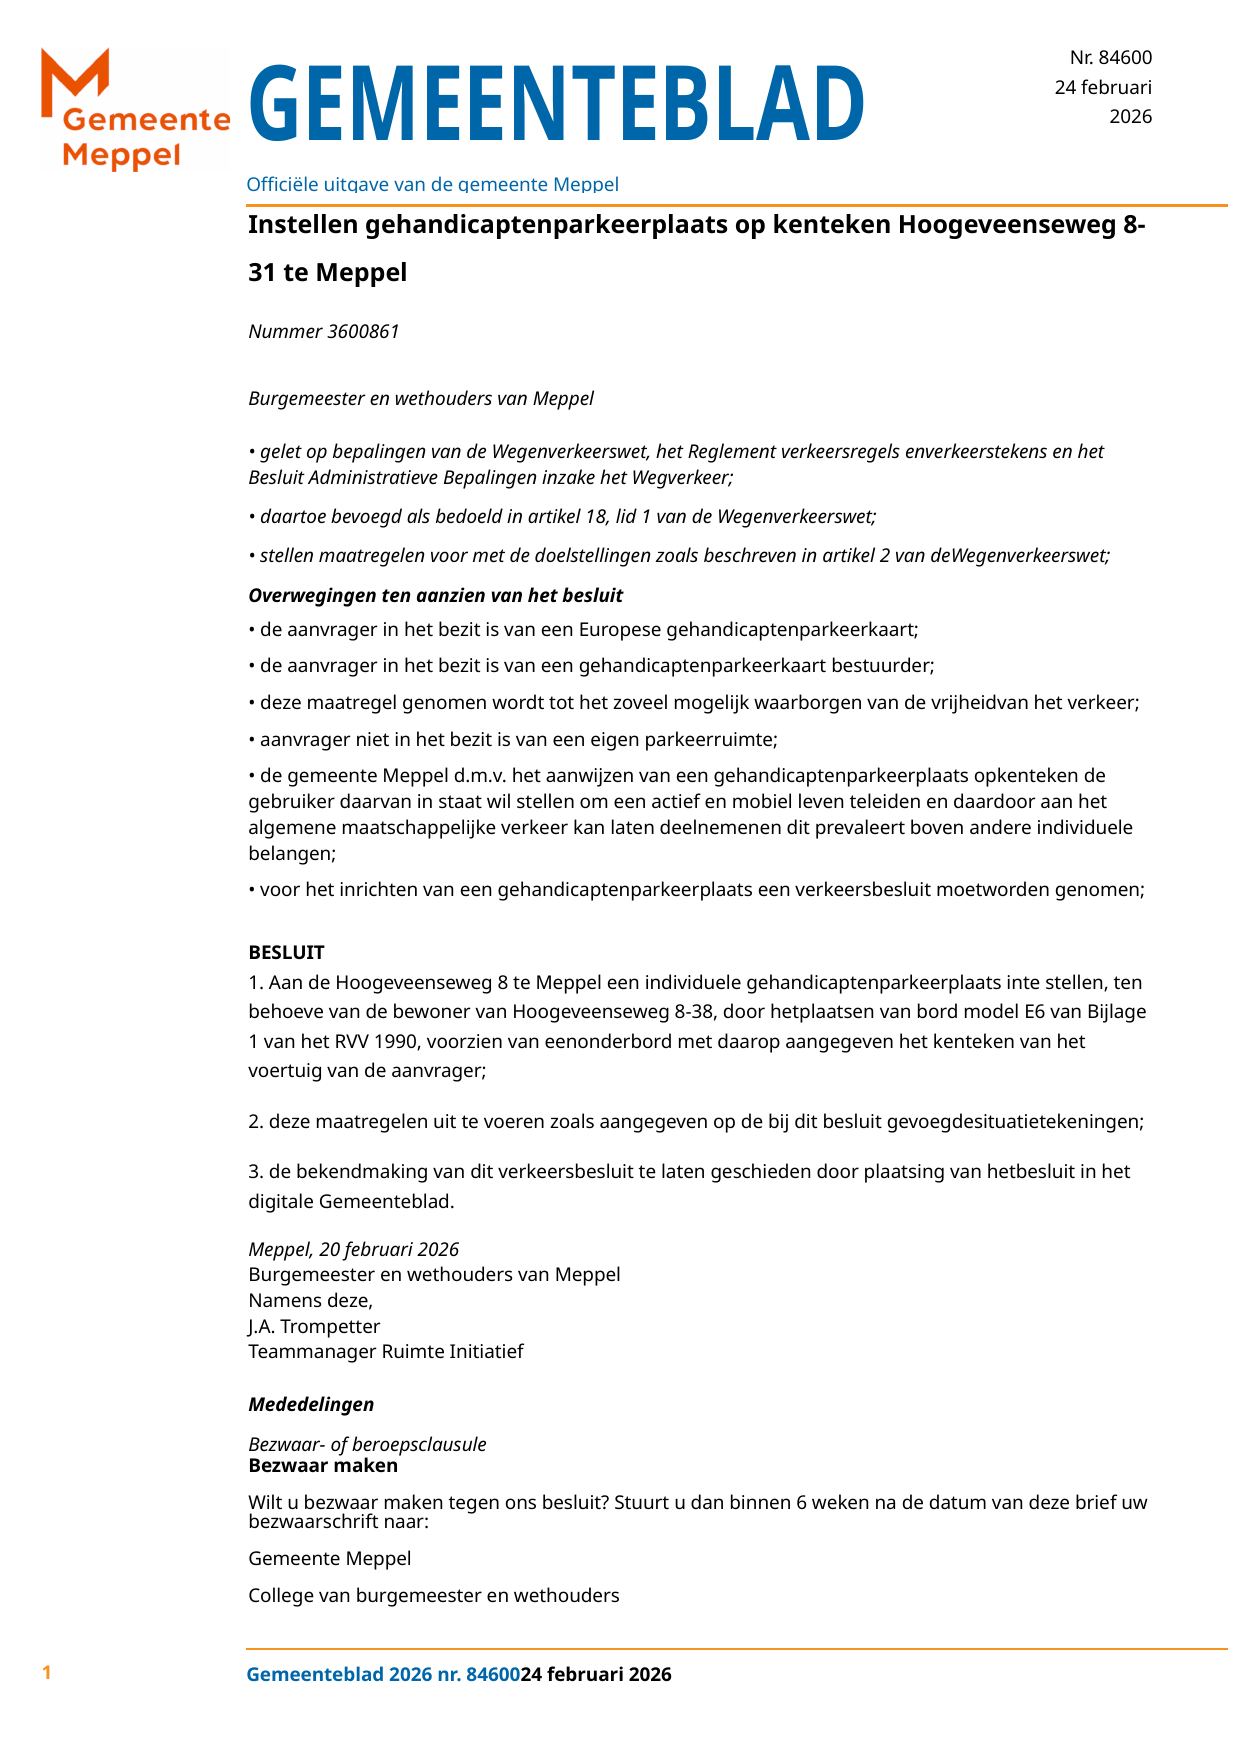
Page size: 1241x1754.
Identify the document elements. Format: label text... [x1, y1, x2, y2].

text Gemeente Meppel [248, 1550, 1152, 1569]
text J.A. Trompetter [248, 1313, 1152, 1339]
text • gelet op bepalingen van de Wegenverkeerswet, het Reglement verkeersregels enverkeerstekens en het Besluit Administratieve Bepalingen inzake het Wegverkeer; [248, 438, 1152, 490]
text Overwegingen ten aanzien van het besluit [248, 582, 1152, 608]
text Nummer 3600861 [248, 318, 1152, 344]
text Burgemeester en wethouders van Meppel [248, 386, 1152, 411]
picture [41, 47, 231, 172]
text • voor het inrichten van een gehandicaptenparkeerplaats een verkeersbesluit moetworden genomen; [248, 877, 1152, 902]
text • de aanvrager in het bezit is van een gehandicaptenparkeerkaart bestuurder; [248, 653, 1152, 678]
text Bezwaar maken [248, 1457, 1152, 1476]
text • stellen maatregelen voor met de doelstellingen zoals beschreven in artikel 2 van deWegenverkeerswet; [248, 543, 1152, 568]
text College van burgemeester en wethouders [248, 1587, 1152, 1606]
text Burgemeester en wethouders van Meppel [248, 1262, 1152, 1287]
text • de gemeente Meppel d.m.v. het aanwijzen van een gehandicaptenparkeerplaats opkenteken de gebruiker daarvan in staat wil stellen om een actief en mobiel leven teleiden en daardoor aan het algemene maatschappelijke verkeer kan laten deelnemenen dit prevaleert boven andere individuele belangen; [248, 763, 1152, 866]
text Mededelingen [248, 1392, 1152, 1417]
text 3. de bekendmaking van dit verkeersbesluit te laten geschieden door plaatsing van hetbesluit in het digitale Gemeenteblad. [248, 1158, 1152, 1214]
text • daartoe bevoegd als bedoeld in artikel 18, lid 1 van de Wegenverkeerswet; [248, 503, 1152, 529]
text Bezwaar- of beroepsclausule [248, 1431, 1152, 1457]
text Meppel, 20 februari 2026 [248, 1236, 1152, 1262]
text 2. deze maatregelen uit te voeren zoals aangegeven op de bij dit besluit gevoegdesituatietekeningen; [248, 1108, 1152, 1134]
text • aanvrager niet in het bezit is van een eigen parkeerruimte; [248, 726, 1152, 752]
text • deze maatregel genomen wordt tot het zoveel mogelijk waarborgen van de vrijheidvan het verkeer; [248, 689, 1152, 715]
text Instellen gehandicaptenparkeerplaats op kenteken Hoogeveenseweg 8-31 te Meppel [248, 207, 1152, 288]
text Namens deze, [248, 1287, 1152, 1313]
text BESLUIT [248, 939, 1152, 965]
text 1. Aan de Hoogeveenseweg 8 te Meppel een individuele gehandicaptenparkeerplaats inte stellen, ten behoeve van de bewoner van Hoogeveenseweg 8-38, door hetplaatsen van bord model E6 van Bijlage 1 van het RVV 1990, voorzien van eenonderbord met daarop aangegeven het kenteken van het voertuig van de aanvrager; [248, 969, 1152, 1083]
text • de aanvrager in het bezit is van een Europese gehandicaptenparkeerkaart; [248, 616, 1152, 642]
text Teammanager Ruimte Initiatief [248, 1339, 1152, 1364]
text Wilt u bezwaar maken tegen ons besluit? Stuurt u dan binnen 6 weken na de datum van deze brief uw bezwaarschrift naar: [248, 1494, 1152, 1532]
